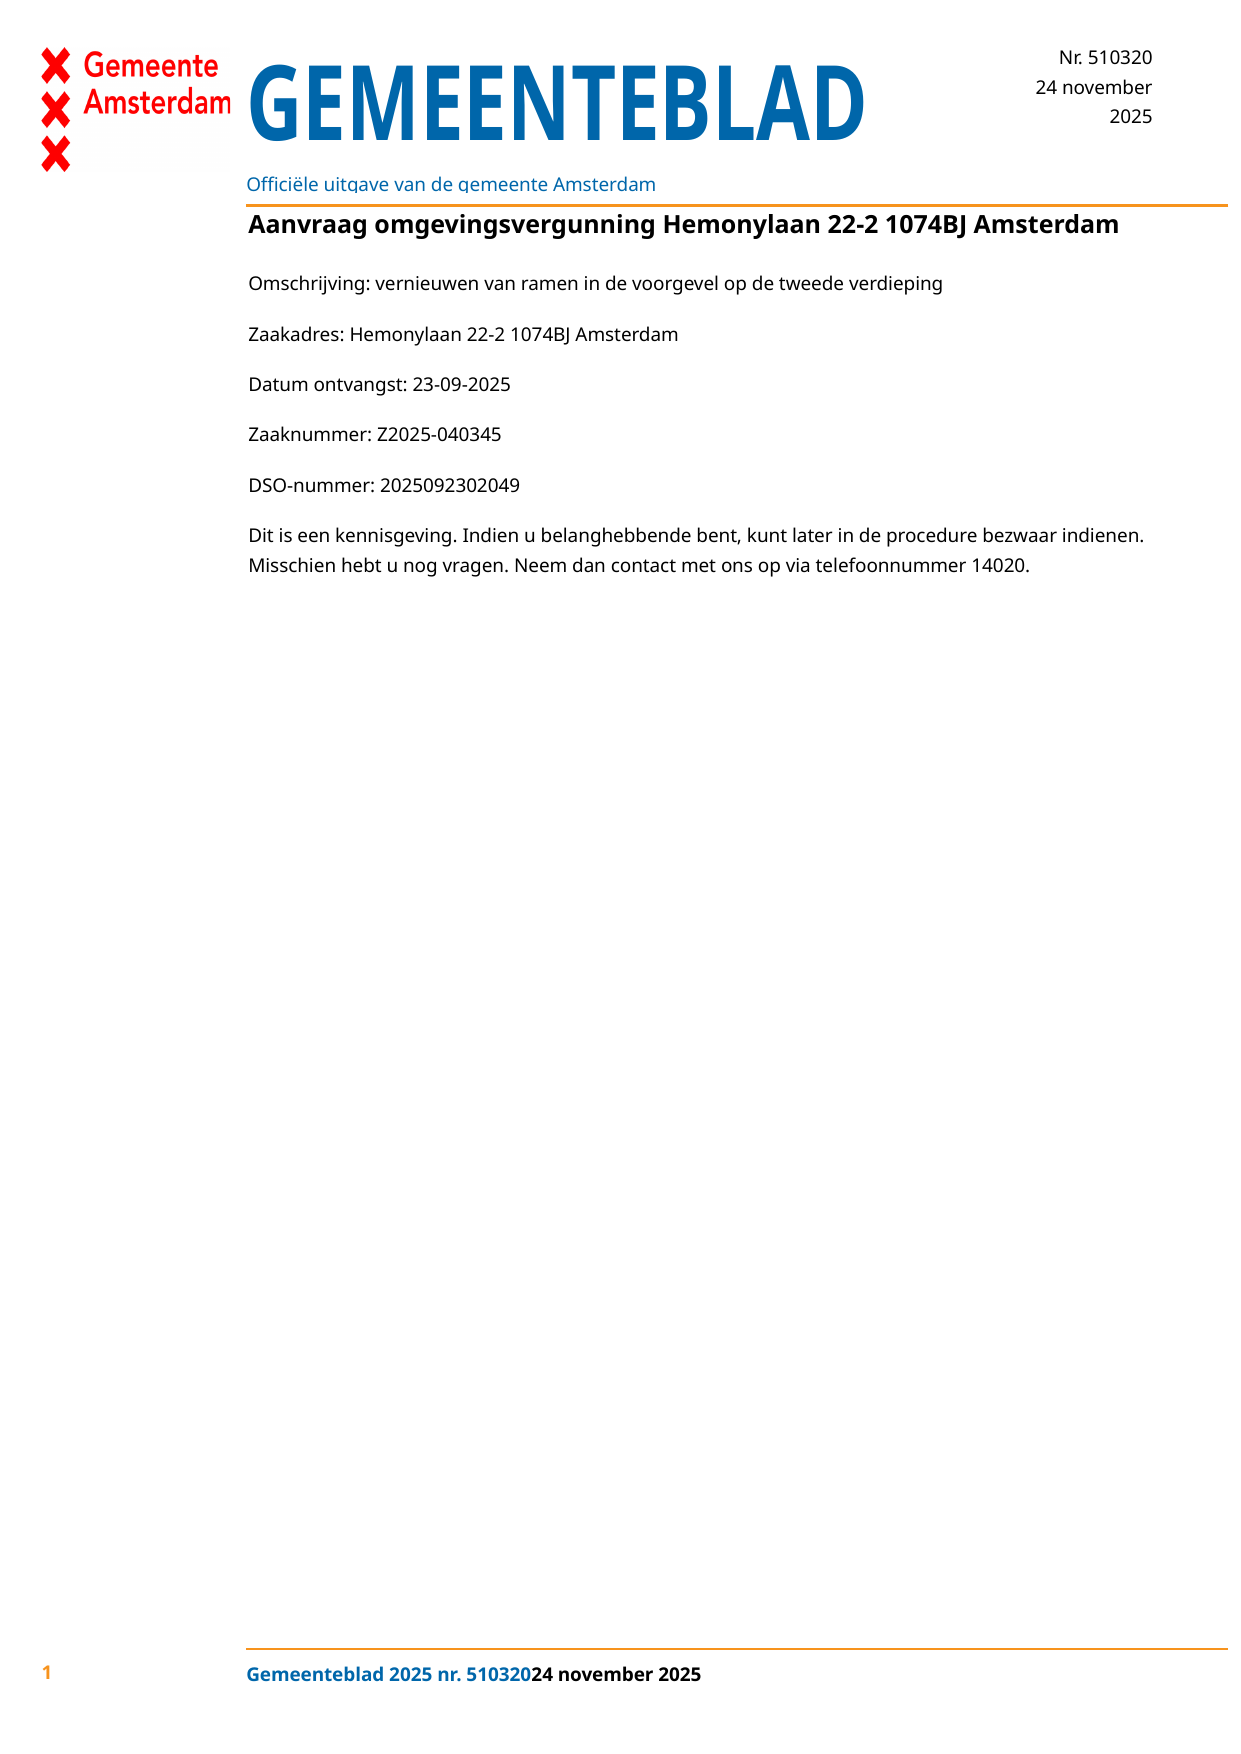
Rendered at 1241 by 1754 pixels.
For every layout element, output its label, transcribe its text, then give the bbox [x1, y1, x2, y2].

text Datum ontvangst: 23-09-2025 [248, 371, 1152, 397]
text DSO-nummer: 2025092302049 [248, 472, 1152, 498]
text Zaaknummer: Z2025-040345 [248, 422, 1152, 447]
text Zaakadres: Hemonylaan 22-2 1074BJ Amsterdam [248, 321, 1152, 346]
text Dit is een kennisgeving. Indien u belanghebbende bent, kunt later in de procedure bezwaar indienen. Misschien hebt u nog vragen. Neem dan contact met ons op via telefoonnummer 14020. [248, 522, 1152, 578]
text Omschrijving: vernieuwen van ramen in de voorgevel op de tweede verdieping [248, 270, 1152, 296]
picture [41, 47, 231, 172]
text Aanvraag omgevingsvergunning Hemonylaan 22-2 1074BJ Amsterdam [248, 207, 1152, 241]
